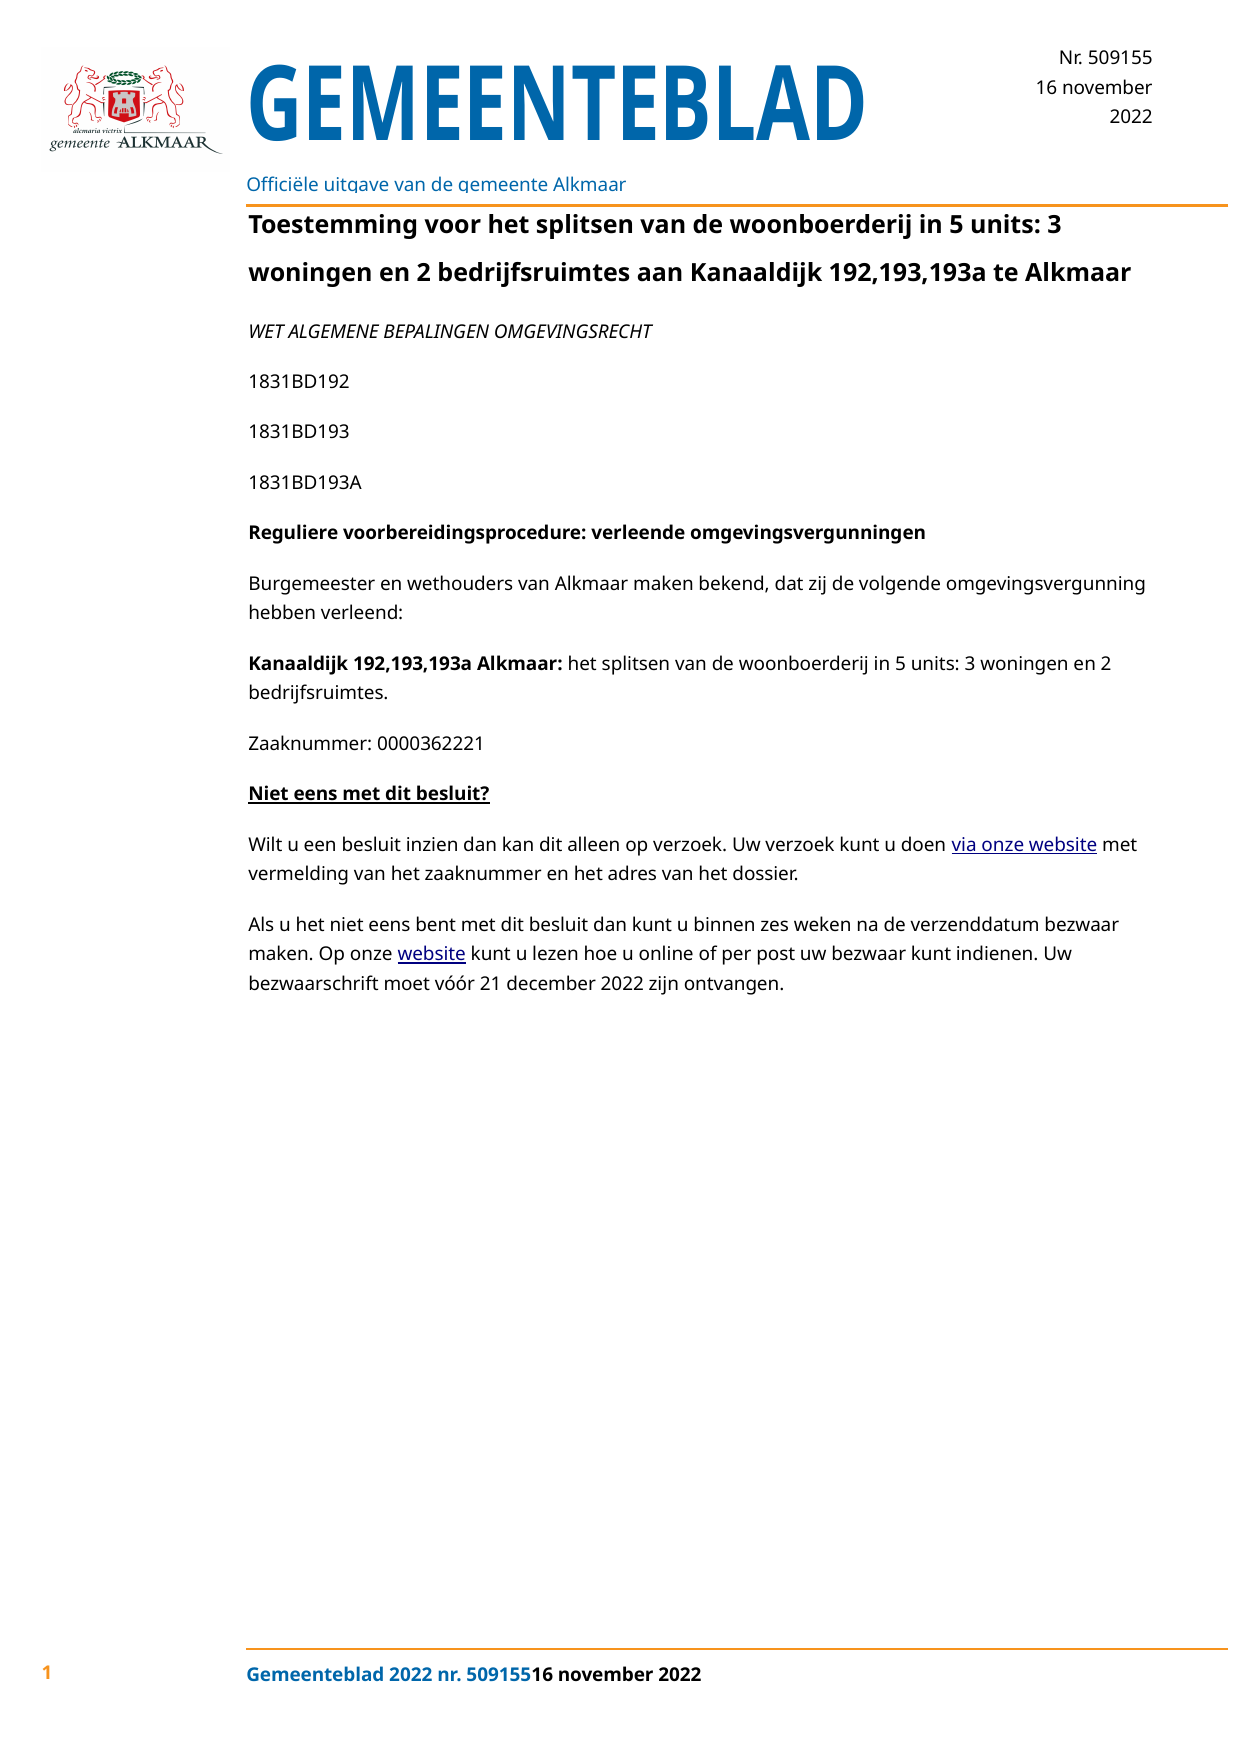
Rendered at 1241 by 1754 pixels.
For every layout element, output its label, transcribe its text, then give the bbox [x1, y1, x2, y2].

text Toestemming voor het splitsen van de woonboerderij in 5 units: 3 woningen en 2 bedrijfsruimtes aan Kanaaldijk 192,193,193a te Alkmaar [248, 207, 1152, 288]
text Kanaaldijk 192,193,193a Alkmaar: het splitsen van de woonboerderij in 5 units: 3 woningen en 2 bedrijfsruimtes. [248, 650, 1152, 705]
text Niet eens met dit besluit? [248, 780, 1152, 806]
text Wilt u een besluit inzien dan kan dit alleen op verzoek. Uw verzoek kunt u doen via onze website met vermelding van het zaaknummer en het adres van het dossier. [248, 831, 1152, 886]
text Burgemeester en wethouders van Alkmaar maken bekend, dat zij de volgende omgevingsvergunning hebben verleend: [248, 570, 1152, 625]
text Reguliere voorbereidingsprocedure: verleende omgevingsvergunningen [248, 519, 1152, 545]
text 1831BD193A [248, 469, 1152, 495]
text WET ALGEMENE BEPALINGEN OMGEVINGSRECHT [248, 318, 1152, 344]
text 1831BD192 [248, 368, 1152, 394]
picture [41, 47, 231, 172]
text Zaaknummer: 0000362221 [248, 730, 1152, 756]
text Als u het niet eens bent met dit besluit dan kunt u binnen zes weken na de verzenddatum bezwaar maken. Op onze website kunt u lezen hoe u online of per post uw bezwaar kunt indienen. Uw bezwaarschrift moet vóór 21 december 2022 zijn ontvangen. [248, 911, 1152, 996]
text 1831BD193 [248, 419, 1152, 444]
